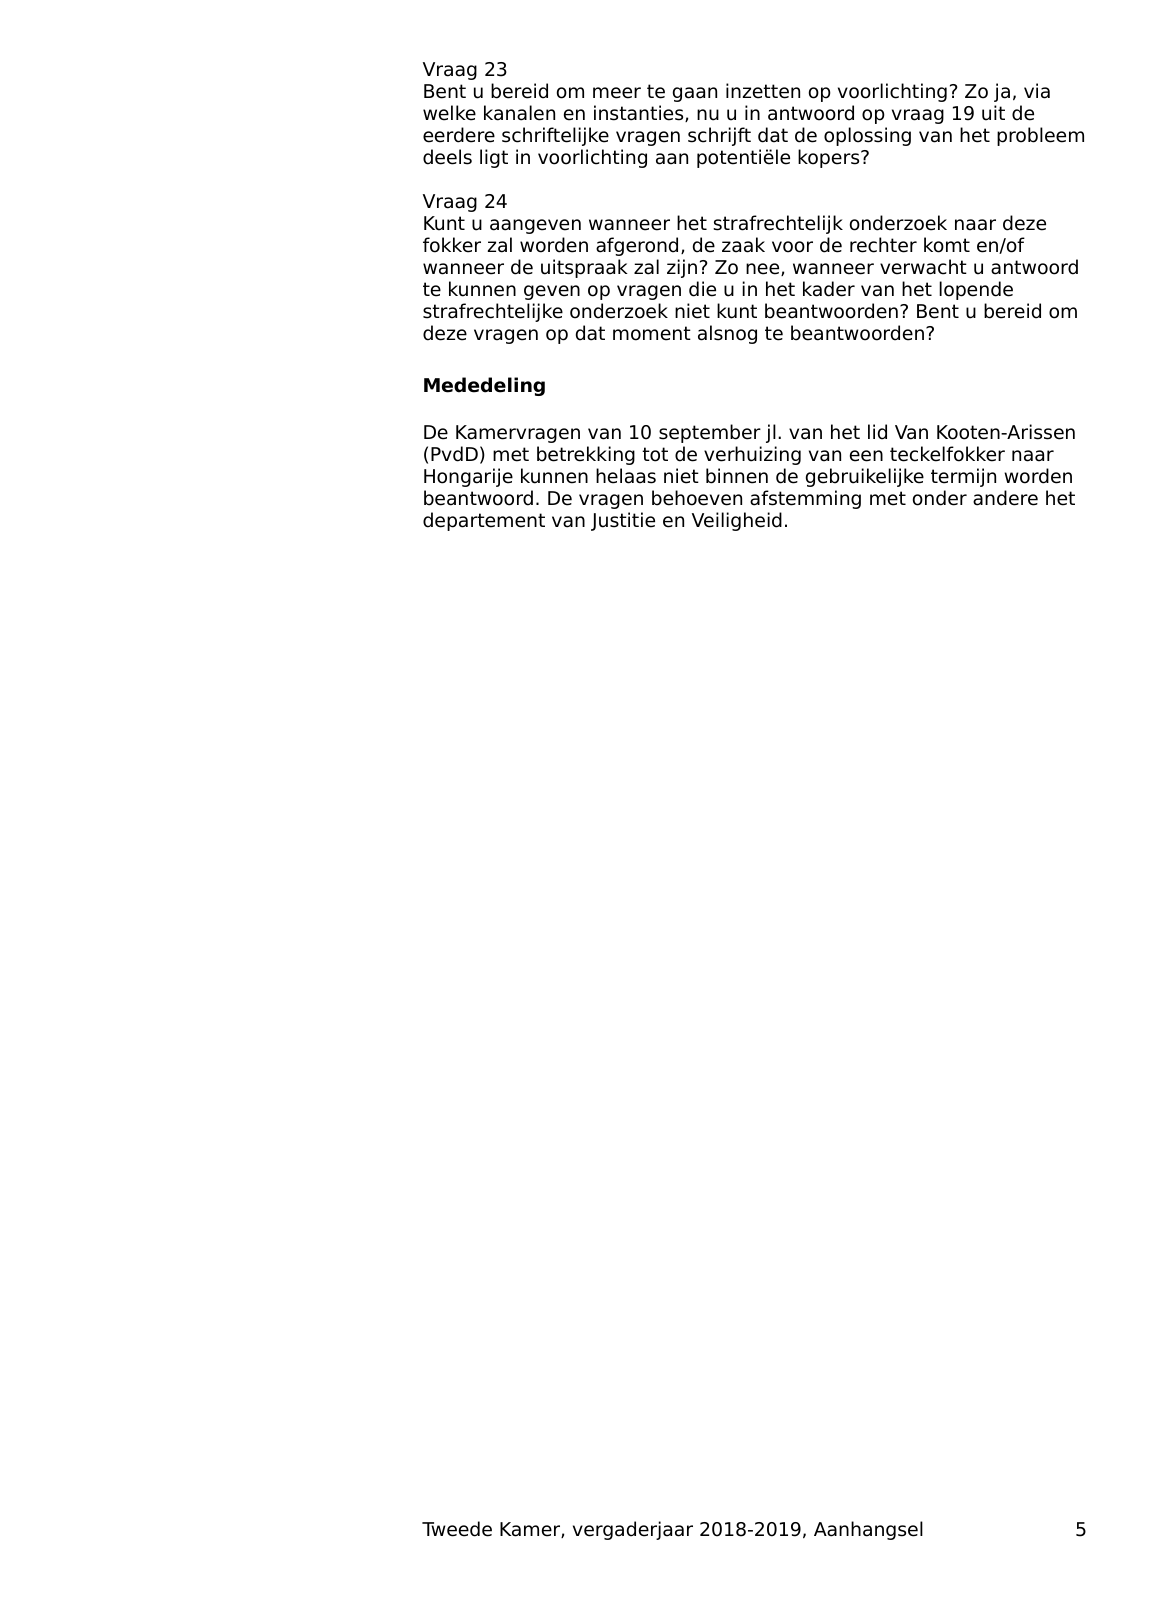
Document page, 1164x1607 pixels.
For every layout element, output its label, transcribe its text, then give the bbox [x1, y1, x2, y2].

text Vraag 24 [422, 191, 1087, 213]
text Bent u bereid om meer te gaan inzetten op voorlichting? Zo ja, via welke kanalen en instanties, nu u in antwoord op vraag 19 uit de eerdere schriftelijke vragen schrijft dat de oplossing van het probleem deels ligt in voorlichting aan potentiële kopers? [422, 81, 1087, 169]
text Vraag 23 [422, 59, 1087, 81]
subtitle Mededeling [422, 375, 1087, 397]
text De Kamervragen van 10 september jl. van het lid Van Kooten-Arissen (PvdD) met betrekking tot de verhuizing van een teckelfokker naar Hongarije kunnen helaas niet binnen de gebruikelijke termijn worden beantwoord. De vragen behoeven afstemming met onder andere het departement van Justitie en Veiligheid. [422, 422, 1087, 532]
text Kunt u aangeven wanneer het strafrechtelijk onderzoek naar deze fokker zal worden afgerond, de zaak voor de rechter komt en/of wanneer de uitspraak zal zijn? Zo nee, wanneer verwacht u antwoord te kunnen geven op vragen die u in het kader van het lopende strafrechtelijke onderzoek niet kunt beantwoorden? Bent u bereid om deze vragen op dat moment alsnog te beantwoorden? [422, 213, 1087, 345]
